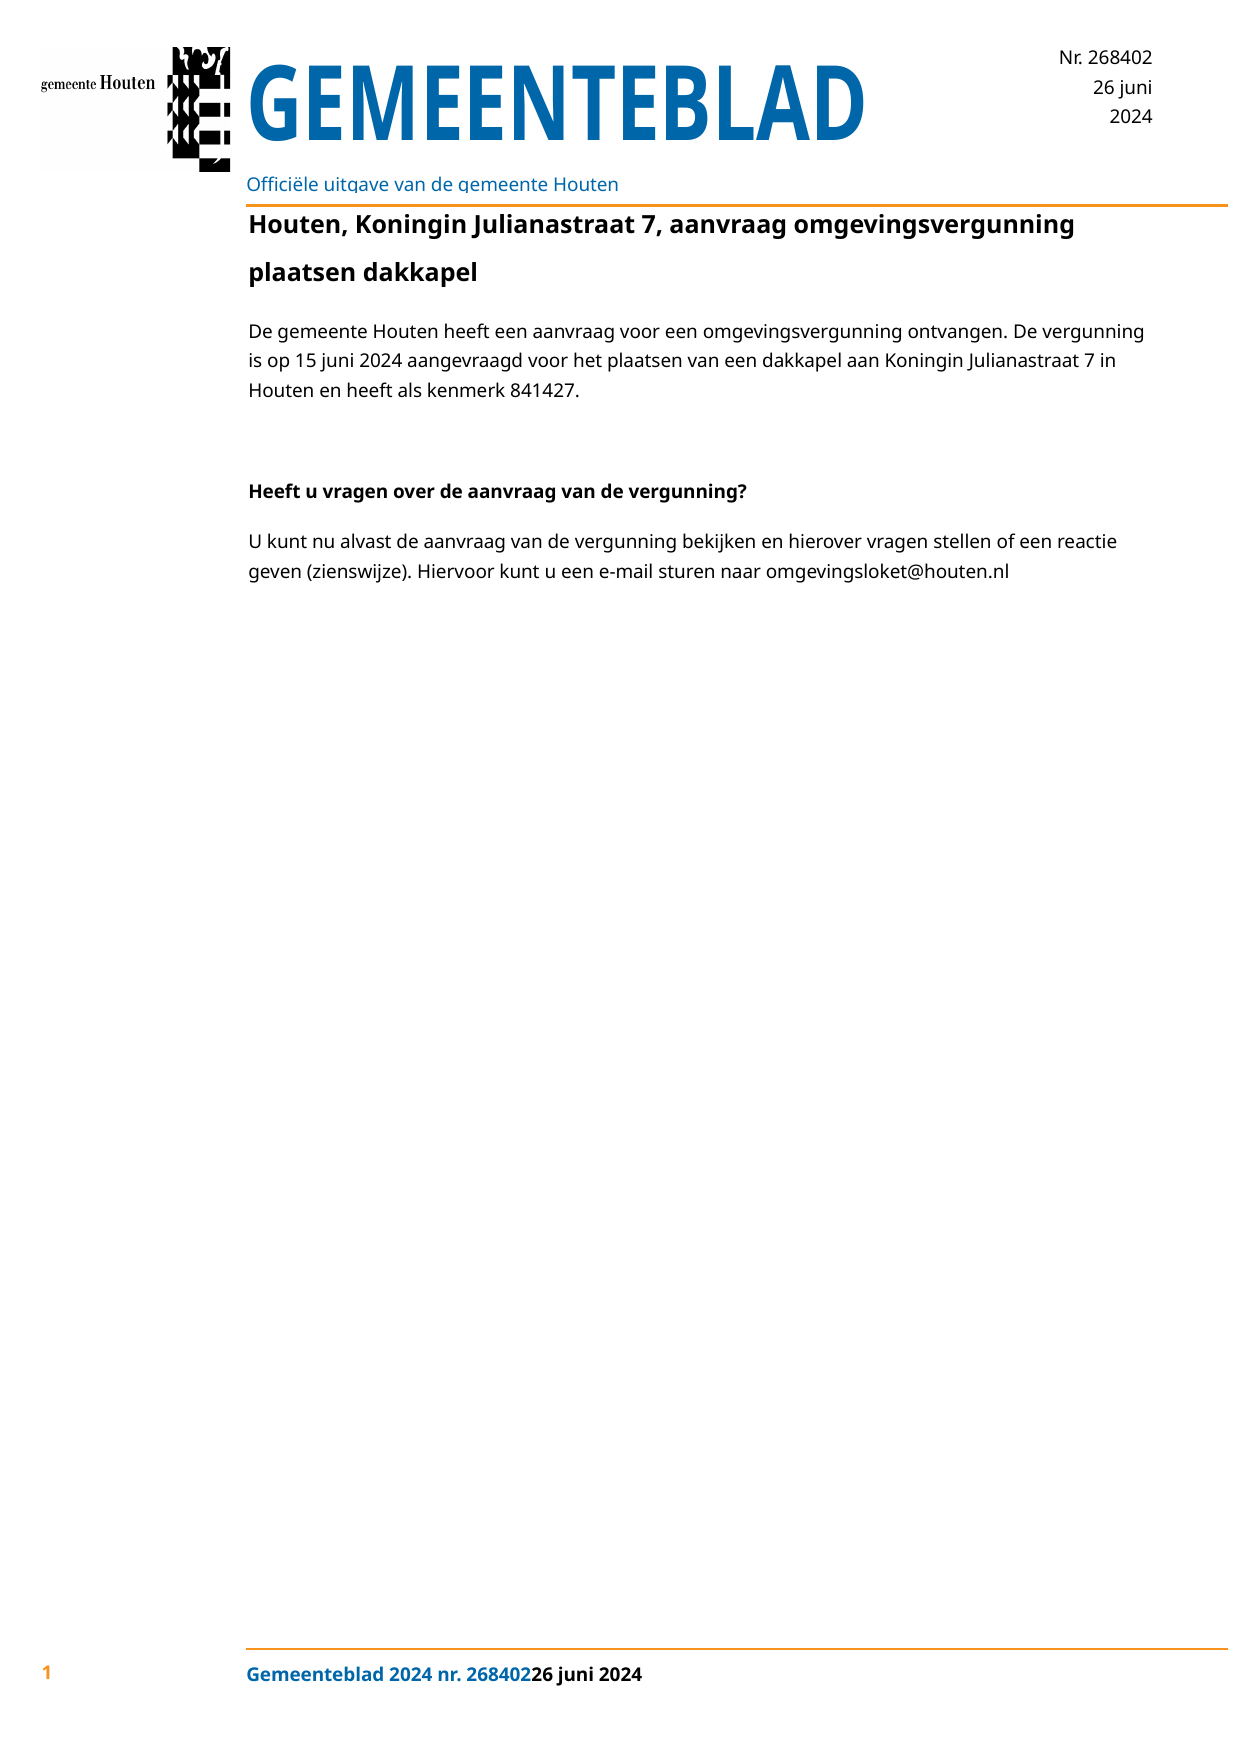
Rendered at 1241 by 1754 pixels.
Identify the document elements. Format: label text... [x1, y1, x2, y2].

text Houten, Koningin Julianastraat 7, aanvraag omgevingsvergunning plaatsen dakkapel [248, 207, 1152, 288]
text Heeft u vragen over de aanvraag van de vergunning? [248, 478, 1152, 504]
text U kunt nu alvast de aanvraag van de vergunning bekijken en hierover vragen stellen of een reactie geven (zienswijze). Hiervoor kunt u een e-mail sturen naar omgevingsloket@houten.nl [248, 528, 1152, 584]
text De gemeente Houten heeft een aanvraag voor een omgevingsvergunning ontvangen. De vergunning is op 15 juni 2024 aangevraagd voor het plaatsen van een dakkapel aan Koningin Julianastraat 7 in Houten en heeft als kenmerk 841427. [248, 318, 1152, 403]
picture [41, 47, 231, 172]
